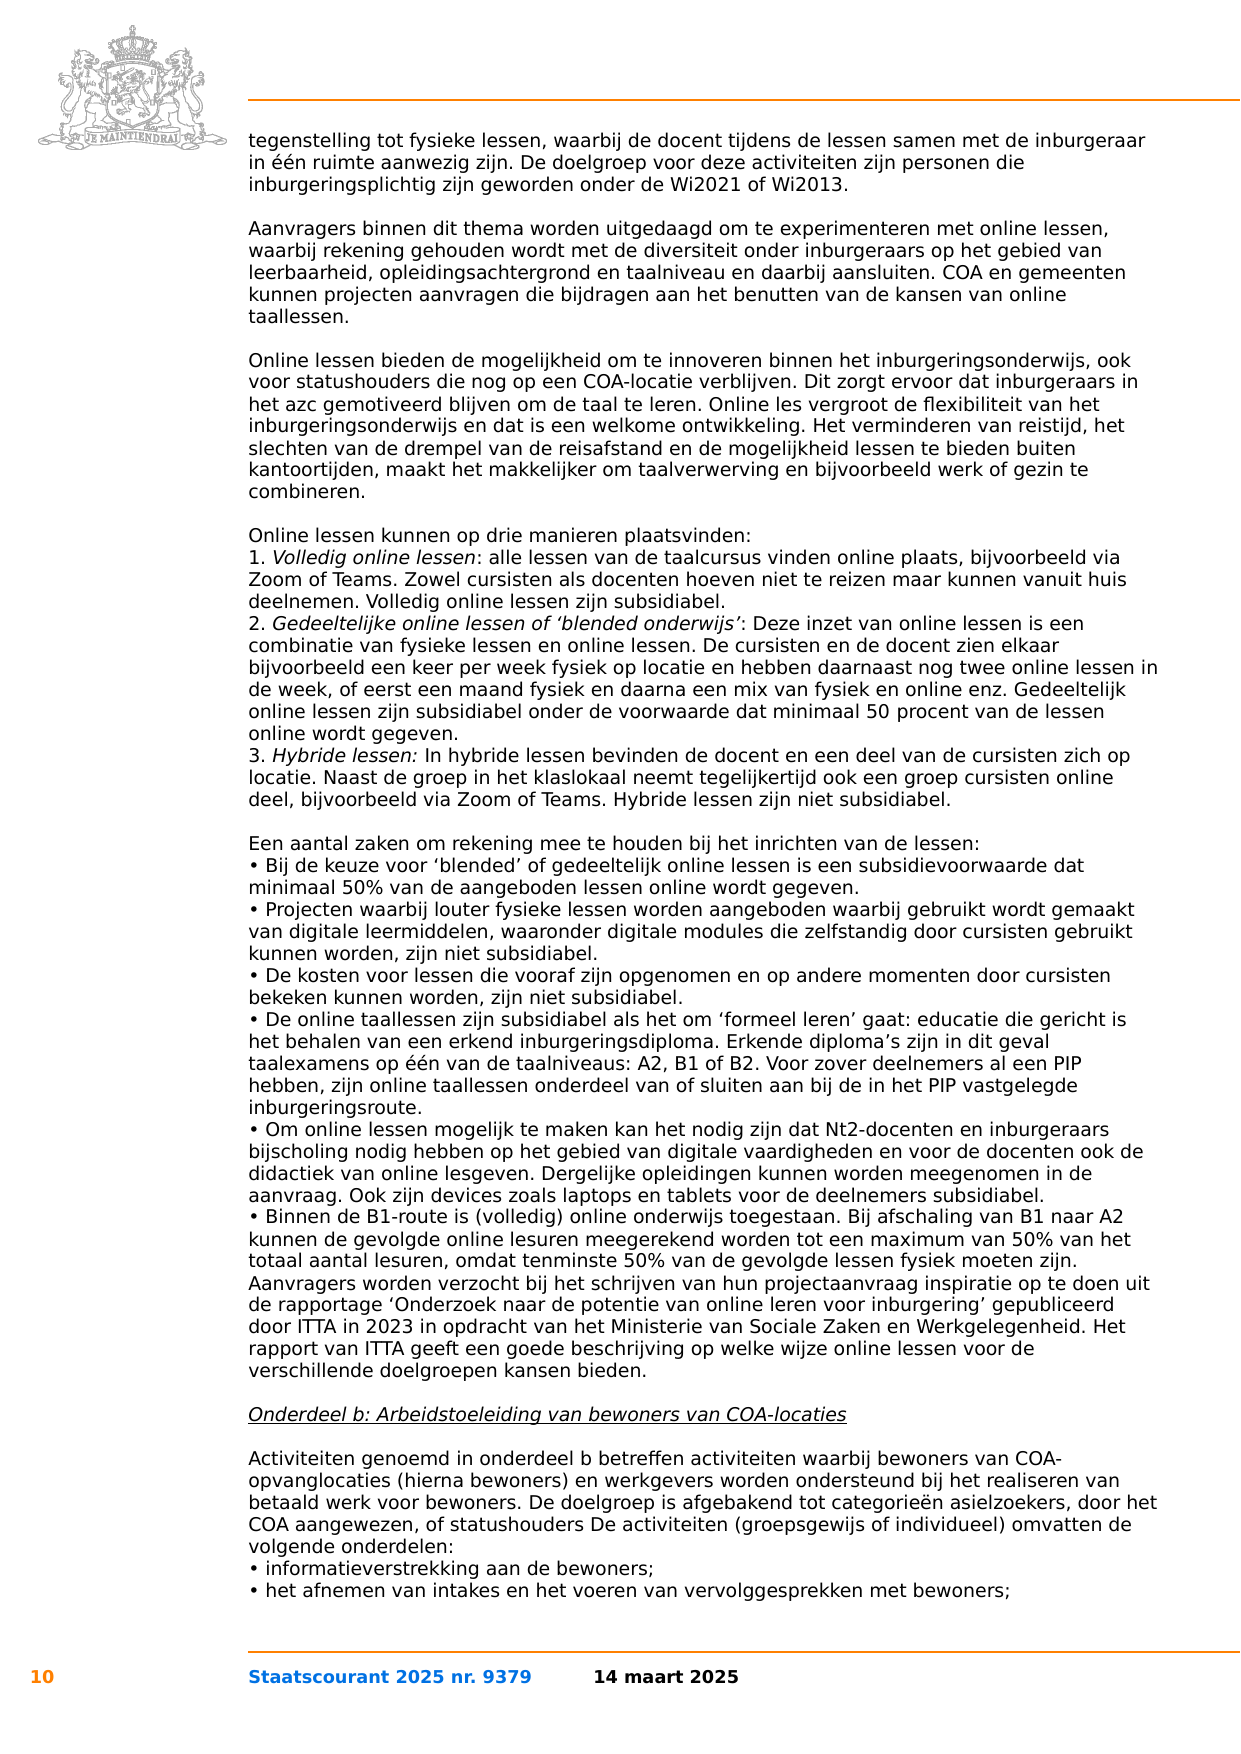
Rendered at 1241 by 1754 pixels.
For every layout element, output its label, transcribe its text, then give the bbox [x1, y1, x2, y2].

picture [38, 25, 227, 150]
text • informatieverstrekking aan de bewoners; [248, 1558, 1163, 1580]
text 2. Gedeeltelijke online lessen of ‘blended onderwijs’: Deze inzet van online lessen is een combinatie van fysieke lessen en online lessen. De cursisten en de docent zien elkaar bijvoorbeeld een keer per week fysiek op locatie en hebben daarnaast nog twee online lessen in de week, of eerst een maand fysiek en daarna een mix van fysiek en online enz. Gedeeltelijk online lessen zijn subsidiabel onder de voorwaarde dat minimaal 50 procent van de lessen online wordt gegeven. [248, 613, 1163, 745]
text 1. Volledig online lessen: alle lessen van de taalcursus vinden online plaats, bijvoorbeeld via Zoom of Teams. Zowel cursisten als docenten hoeven niet te reizen maar kunnen vanuit huis deelnemen. Volledig online lessen zijn subsidiabel. [248, 547, 1163, 613]
text Aanvragers worden verzocht bij het schrijven van hun projectaanvraag inspiratie op te doen uit de rapportage ‘Onderzoek naar de potentie van online leren voor inburgering’ gepubliceerd door ITTA in 2023 in opdracht van het Ministerie van Sociale Zaken en Werkgelegenheid. Het rapport van ITTA geeft een goede beschrijving op welke wijze online lessen voor de verschillende doelgroepen kansen bieden. [248, 1272, 1163, 1382]
text Online lessen kunnen op drie manieren plaatsvinden: [248, 525, 1163, 547]
text Online lessen bieden de mogelijkheid om te innoveren binnen het inburgeringsonderwijs, ook voor statushouders die nog op een COA-locatie verblijven. Dit zorgt ervoor dat inburgeraars in het azc gemotiveerd blijven om de taal te leren. Online les vergroot de flexibiliteit van het inburgeringsonderwijs en dat is een welkome ontwikkeling. Het verminderen van reistijd, het slechten van de drempel van de reisafstand en de mogelijkheid lessen te bieden buiten kantoortijden, maakt het makkelijker om taalverwerving en bijvoorbeeld werk of gezin te combineren. [248, 349, 1163, 503]
text Activiteiten genoemd in onderdeel b betreffen activiteiten waarbij bewoners van COA-opvanglocaties (hierna bewoners) en werkgevers worden ondersteund bij het realiseren van betaald werk voor bewoners. De doelgroep is afgebakend tot categorieën asielzoekers, door het COA aangewezen, of statushouders De activiteiten (groepsgewijs of individueel) omvatten de volgende onderdelen: [248, 1448, 1163, 1558]
text • Projecten waarbij louter fysieke lessen worden aangeboden waarbij gebruikt wordt gemaakt van digitale leermiddelen, waaronder digitale modules die zelfstandig door cursisten gebruikt kunnen worden, zijn niet subsidiabel. [248, 899, 1163, 965]
subtitle Onderdeel b: Arbeidstoeleiding van bewoners van COA-locaties [248, 1404, 1163, 1426]
text Een aantal zaken om rekening mee te houden bij het inrichten van de lessen: [248, 833, 1163, 855]
text • Om online lessen mogelijk te maken kan het nodig zijn dat Nt2-docenten en inburgeraars bijscholing nodig hebben op het gebied van digitale vaardigheden en voor de docenten ook de didactiek van online lesgeven. Dergelijke opleidingen kunnen worden meegenomen in de aanvraag. Ook zijn devices zoals laptops en tablets voor de deelnemers subsidiabel. [248, 1118, 1163, 1206]
text tegenstelling tot fysieke lessen, waarbij de docent tijdens de lessen samen met de inburgeraar in één ruimte aanwezig zijn. De doelgroep voor deze activiteiten zijn personen die inburgeringsplichtig zijn geworden onder de Wi2021 of Wi2013. [248, 130, 1163, 196]
text 3. Hybride lessen: In hybride lessen bevinden de docent en een deel van de cursisten zich op locatie. Naast de groep in het klaslokaal neemt tegelijkertijd ook een groep cursisten online deel, bijvoorbeeld via Zoom of Teams. Hybride lessen zijn niet subsidiabel. [248, 745, 1163, 811]
text • Binnen de B1-route is (volledig) online onderwijs toegestaan. Bij afschaling van B1 naar A2 kunnen de gevolgde online lesuren meegerekend worden tot een maximum van 50% van het totaal aantal lesuren, omdat tenminste 50% van de gevolgde lessen fysiek moeten zijn. [248, 1206, 1163, 1272]
text • De kosten voor lessen die vooraf zijn opgenomen en op andere momenten door cursisten bekeken kunnen worden, zijn niet subsidiabel. [248, 965, 1163, 1009]
text • het afnemen van intakes en het voeren van vervolggesprekken met bewoners; [248, 1580, 1163, 1602]
text • De online taallessen zijn subsidiabel als het om ‘formeel leren’ gaat: educatie die gericht is het behalen van een erkend inburgeringsdiploma. Erkende diploma’s zijn in dit geval taalexamens op één van de taalniveaus: A2, B1 of B2. Voor zover deelnemers al een PIP hebben, zijn online taallessen onderdeel van of sluiten aan bij de in het PIP vastgelegde inburgeringsroute. [248, 1009, 1163, 1118]
text Aanvragers binnen dit thema worden uitgedaagd om te experimenteren met online lessen, waarbij rekening gehouden wordt met de diversiteit onder inburgeraars op het gebied van leerbaarheid, opleidingsachtergrond en taalniveau en daarbij aansluiten. COA en gemeenten kunnen projecten aanvragen die bijdragen aan het benutten van de kansen van online taallessen. [248, 218, 1163, 328]
text • Bij de keuze voor ‘blended’ of gedeeltelijk online lessen is een subsidievoorwaarde dat minimaal 50% van de aangeboden lessen online wordt gegeven. [248, 855, 1163, 899]
